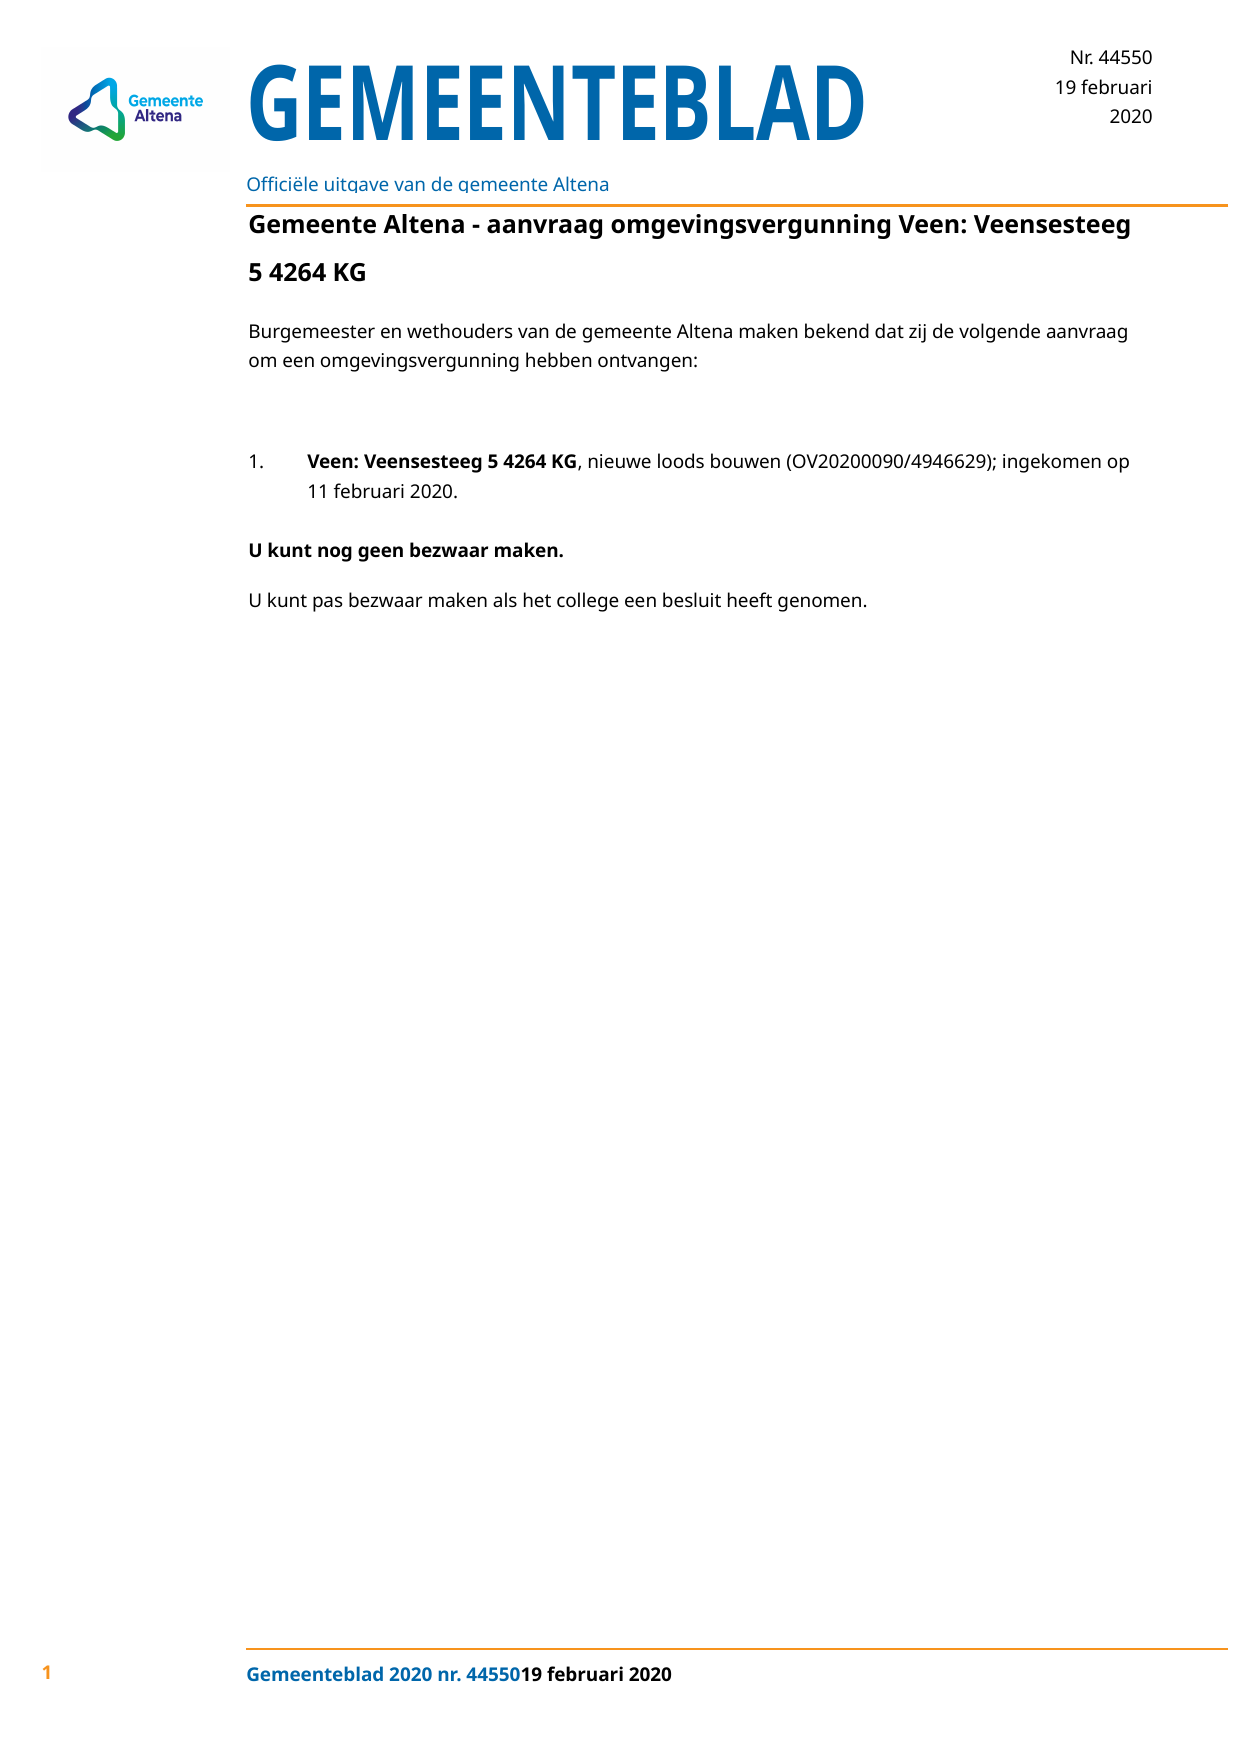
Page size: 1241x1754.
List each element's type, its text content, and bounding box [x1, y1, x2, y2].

text U kunt nog geen bezwaar maken. [248, 537, 1152, 563]
text U kunt pas bezwaar maken als het college een besluit heeft genomen. [248, 587, 1152, 613]
picture [41, 47, 231, 172]
list Veen: Veensesteeg 5 4264 KG, nieuwe loods bouwen (OV20200090/4946629); ingekomen op 11 februari 2020. [248, 448, 1152, 504]
text Burgemeester en wethouders van de gemeente Altena maken bekend dat zij de volgende aanvraag om een omgevingsvergunning hebben ontvangen: [248, 318, 1152, 373]
text Gemeente Altena - aanvraag omgevingsvergunning Veen: Veensesteeg 5 4264 KG [248, 207, 1152, 288]
